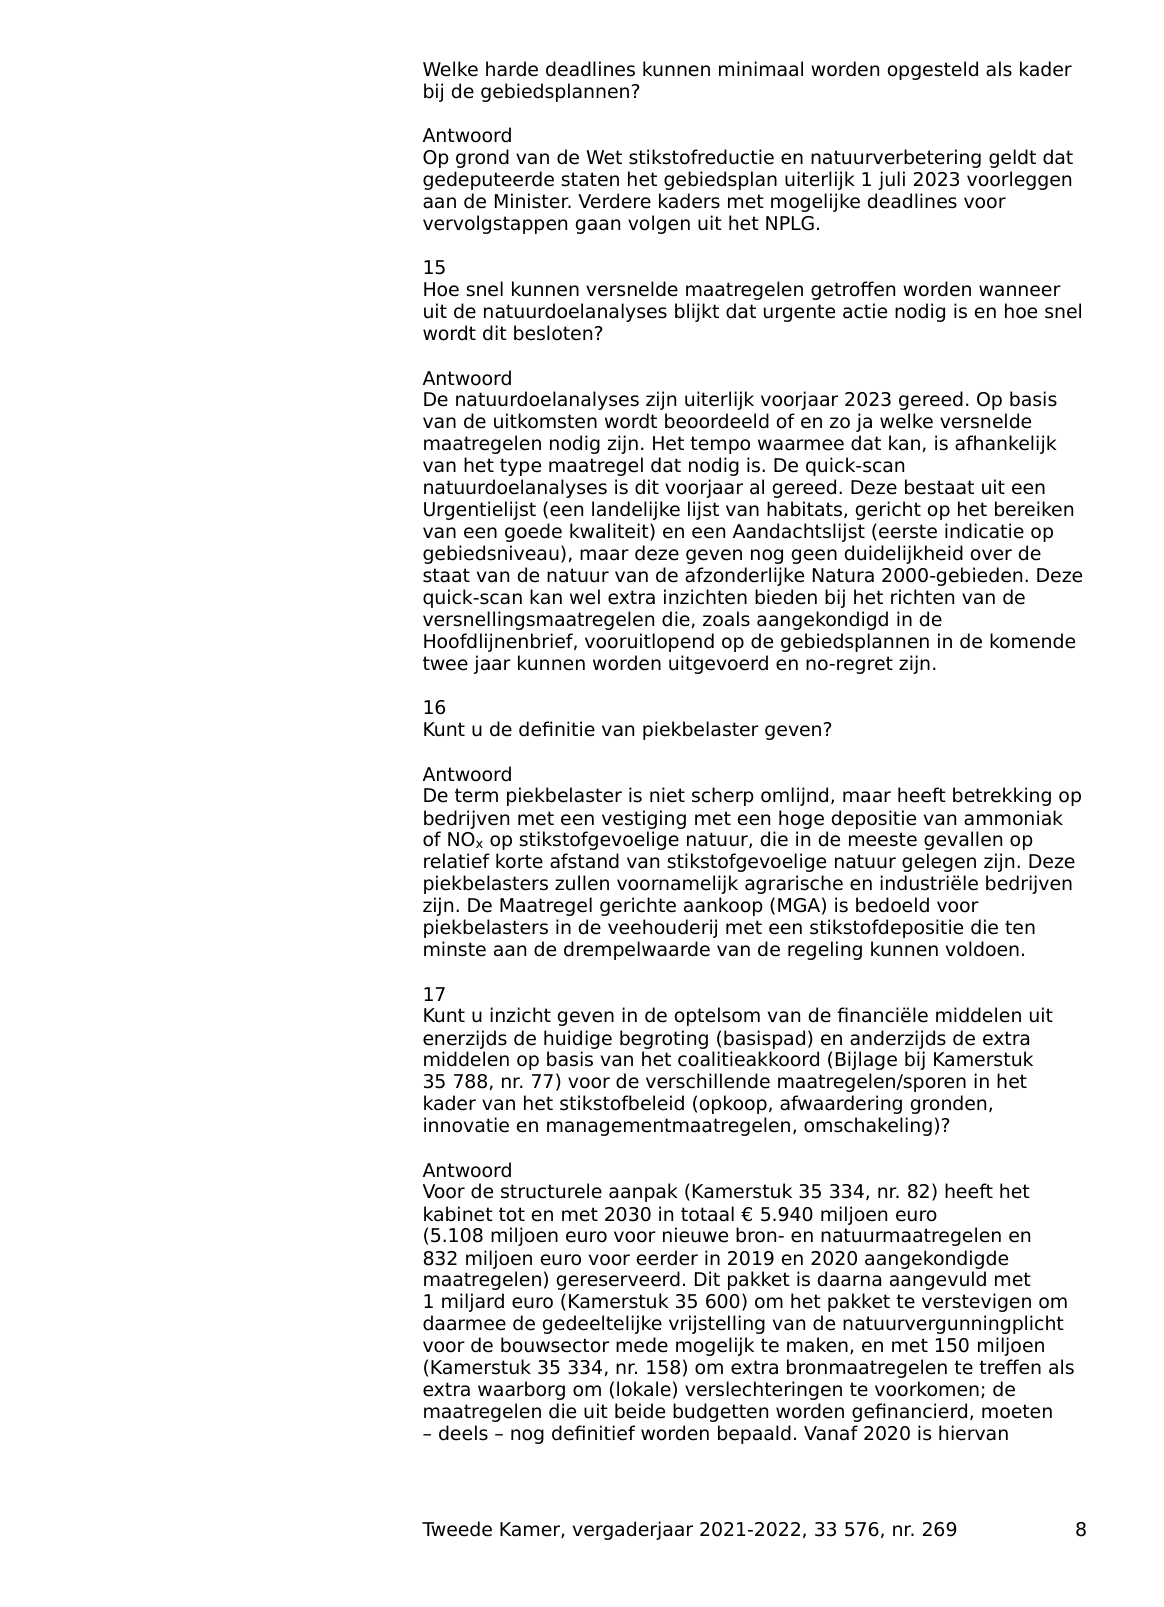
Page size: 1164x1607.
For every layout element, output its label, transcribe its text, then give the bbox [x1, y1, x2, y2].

text Kunt u de definitie van piekbelaster geven? [422, 719, 1087, 741]
text De term piekbelaster is niet scherp omlijnd, maar heeft betrekking op bedrijven met een vestiging met een hoge depositie van ammoniak of NOx op stikstofgevoelige natuur, die in de meeste gevallen op relatief korte afstand van stikstofgevoelige natuur gelegen zijn. Deze piekbelasters zullen voornamelijk agrarische en industriële bedrijven zijn. De Maatregel gerichte aankoop (MGA) is bedoeld voor piekbelasters in de veehouderij met een stikstofdepositie die ten minste aan de drempelwaarde van de regeling kunnen voldoen. [422, 785, 1087, 961]
text De natuurdoelanalyses zijn uiterlijk voorjaar 2023 gereed. Op basis van de uitkomsten wordt beoordeeld of en zo ja welke versnelde maatregelen nodig zijn. Het tempo waarmee dat kan, is afhankelijk van het type maatregel dat nodig is. De quick-scan natuurdoelanalyses is dit voorjaar al gereed. Deze bestaat uit een Urgentielijst (een landelijke lijst van habitats, gericht op het bereiken van een goede kwaliteit) en een Aandachtslijst (eerste indicatie op gebiedsniveau), maar deze geven nog geen duidelijkheid over de staat van de natuur van de afzonderlijke Natura 2000-gebieden. Deze quick-scan kan wel extra inzichten bieden bij het richten van de versnellingsmaatregelen die, zoals aangekondigd in de Hoofdlijnenbrief, vooruitlopend op de gebiedsplannen in de komende twee jaar kunnen worden uitgevoerd en no-regret zijn. [422, 389, 1087, 675]
text Kunt u inzicht geven in de optelsom van de financiële middelen uit enerzijds de huidige begroting (basispad) en anderzijds de extra middelen op basis van het coalitieakkoord (Bijlage bij Kamerstuk 35 788, nr. 77) voor de verschillende maatregelen/sporen in het kader van het stikstofbeleid (opkoop, afwaardering gronden, innovatie en managementmaatregelen, omschakeling)? [422, 1005, 1087, 1137]
text 16 [422, 697, 1087, 719]
text Antwoord [422, 763, 1087, 785]
text 15 [422, 257, 1087, 279]
text Antwoord [422, 1159, 1087, 1181]
text Antwoord [422, 125, 1087, 147]
text Hoe snel kunnen versnelde maatregelen getroffen worden wanneer uit de natuurdoelanalyses blijkt dat urgente actie nodig is en hoe snel wordt dit besloten? [422, 279, 1087, 345]
text Voor de structurele aanpak (Kamerstuk 35 334, nr. 82) heeft het kabinet tot en met 2030 in totaal € 5.940 miljoen euro (5.108 miljoen euro voor nieuwe bron- en natuurmaatregelen en 832 miljoen euro voor eerder in 2019 en 2020 aangekondigde maatregelen) gereserveerd. Dit pakket is daarna aangevuld met 1 miljard euro (Kamerstuk 35 600) om het pakket te verstevigen om daarmee de gedeeltelijke vrijstelling van de natuurvergunningplicht voor de bouwsector mede mogelijk te maken, en met 150 miljoen (Kamerstuk 35 334, nr. 158) om extra bronmaatregelen te treffen als extra waarborg om (lokale) verslechteringen te voorkomen; de maatregelen die uit beide budgetten worden gefinancierd, moeten – deels – nog definitief worden bepaald. Vanaf 2020 is hiervan [422, 1181, 1087, 1445]
text Welke harde deadlines kunnen minimaal worden opgesteld als kader bij de gebiedsplannen? [422, 59, 1087, 103]
text Op grond van de Wet stikstofreductie en natuurverbetering geldt dat gedeputeerde staten het gebiedsplan uiterlijk 1 juli 2023 voorleggen aan de Minister. Verdere kaders met mogelijke deadlines voor vervolgstappen gaan volgen uit het NPLG. [422, 147, 1087, 235]
text Antwoord [422, 367, 1087, 389]
text 17 [422, 983, 1087, 1005]
